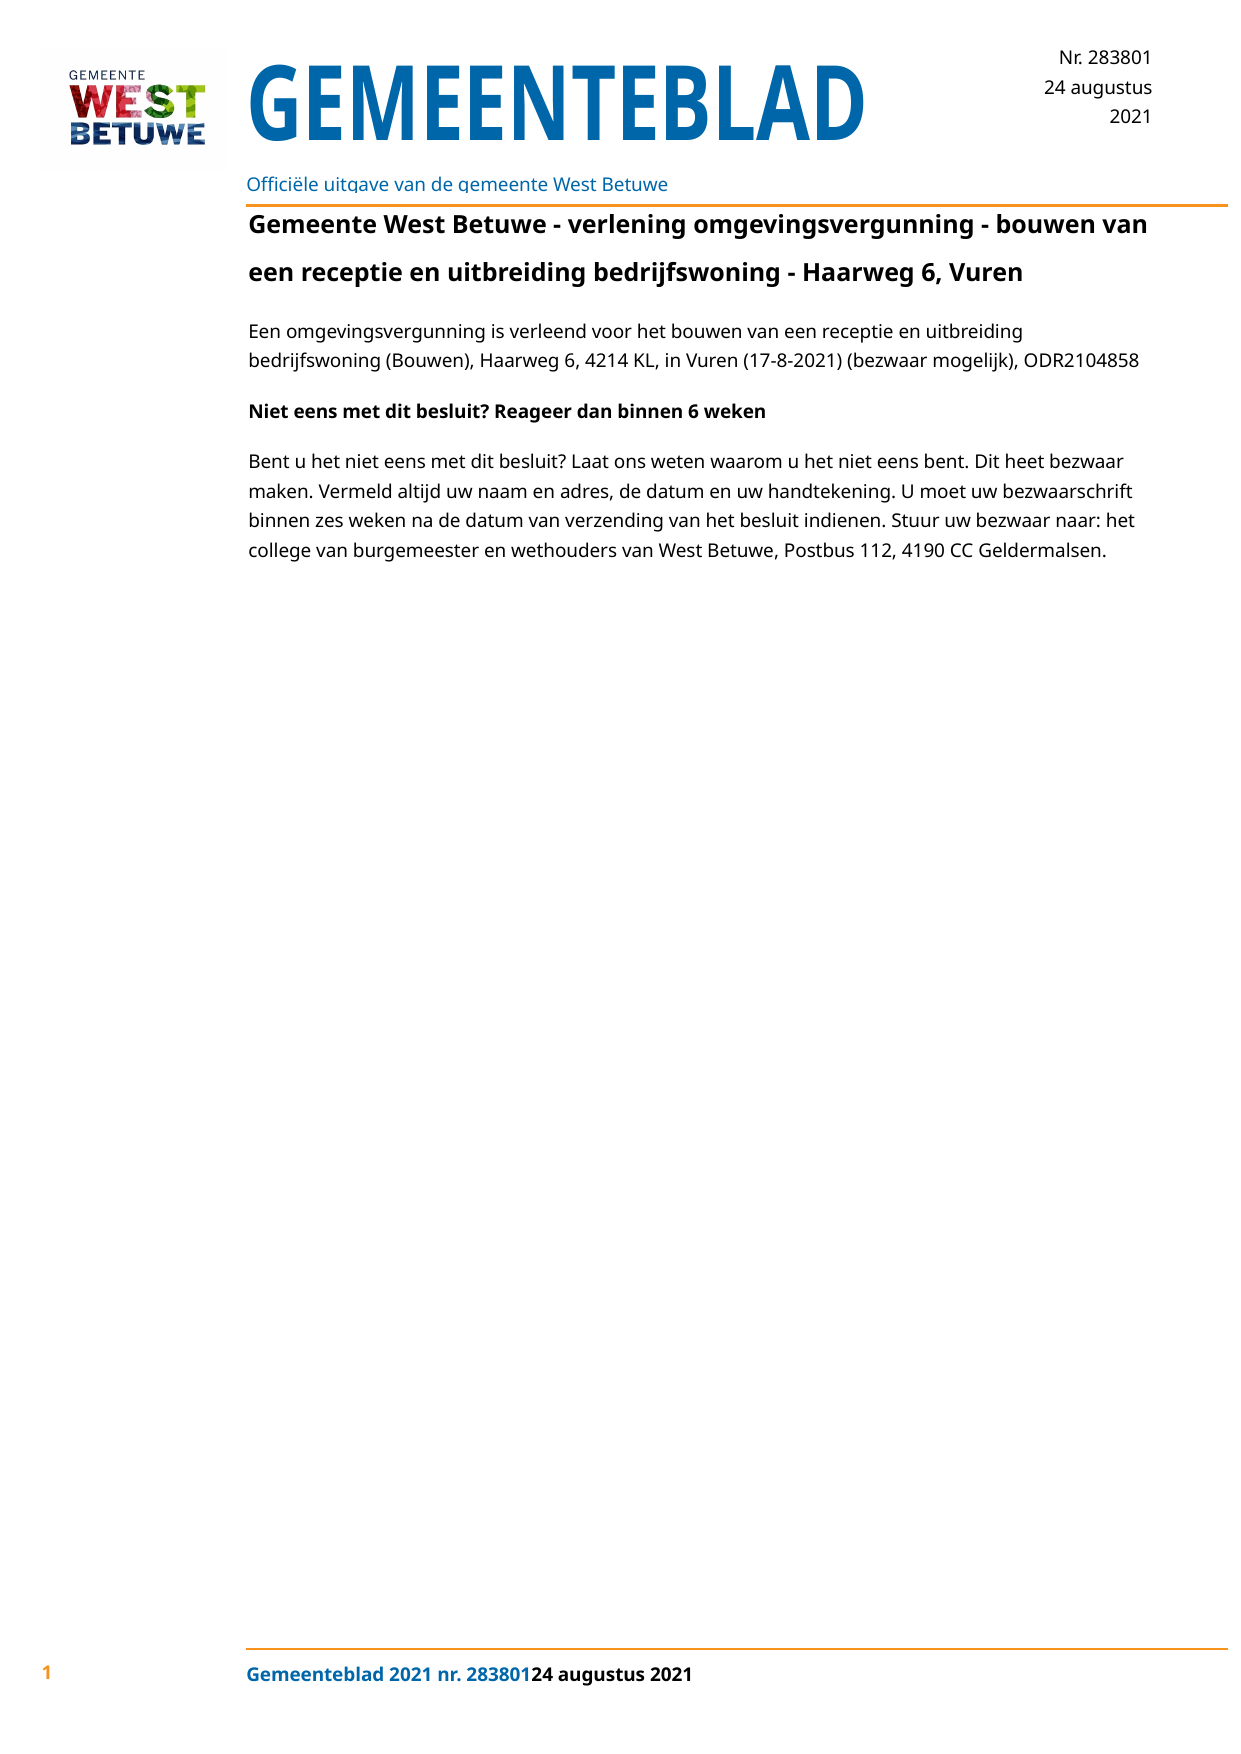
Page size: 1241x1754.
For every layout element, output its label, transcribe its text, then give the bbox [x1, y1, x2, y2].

picture [41, 47, 231, 172]
text Gemeente West Betuwe - verlening omgevingsvergunning - bouwen van een receptie en uitbreiding bedrijfswoning - Haarweg 6, Vuren [248, 207, 1152, 288]
text Niet eens met dit besluit? Reageer dan binnen 6 weken [248, 398, 1152, 424]
text Een omgevingsvergunning is verleend voor het bouwen van een receptie en uitbreiding bedrijfswoning (Bouwen), Haarweg 6, 4214 KL, in Vuren (17-8-2021) (bezwaar mogelijk), ODR2104858 [248, 318, 1152, 373]
text Bent u het niet eens met dit besluit? Laat ons weten waarom u het niet eens bent. Dit heet bezwaar maken. Vermeld altijd uw naam en adres, de datum en uw handtekening. U moet uw bezwaarschrift binnen zes weken na de datum van verzending van het besluit indienen. Stuur uw bezwaar naar: het college van burgemeester en wethouders van West Betuwe, Postbus 112, 4190 CC Geldermalsen. [248, 448, 1152, 563]
